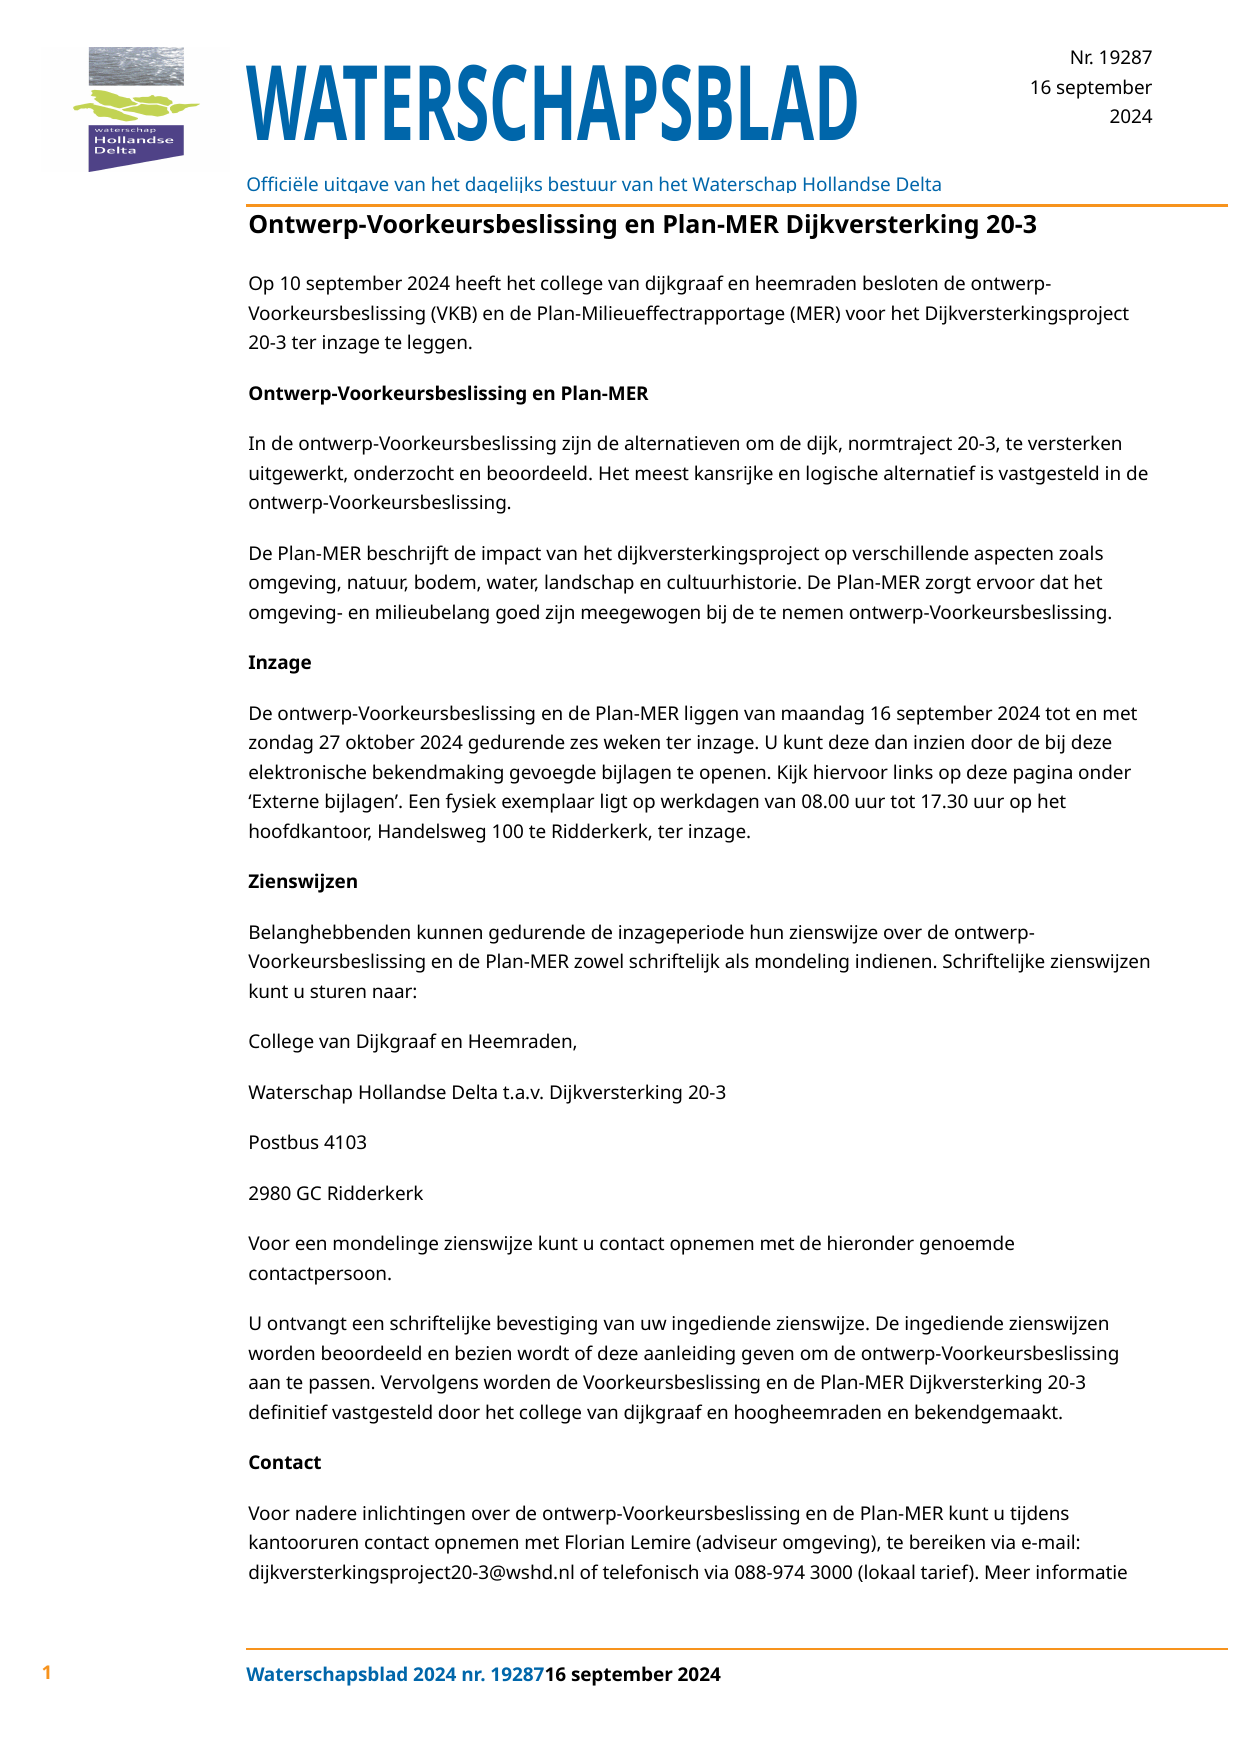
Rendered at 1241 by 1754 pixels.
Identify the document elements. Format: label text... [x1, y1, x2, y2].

text College van Dijkgraaf en Heemraden, [248, 1029, 1152, 1054]
text In de ontwerp-Voorkeursbeslissing zijn de alternatieven om de dijk, normtraject 20-3, te versterken uitgewerkt, onderzocht en beoordeeld. Het meest kansrijke en logische alternatief is vastgesteld in de ontwerp-Voorkeursbeslissing. [248, 430, 1152, 515]
text Waterschap Hollandse Delta t.a.v. Dijkversterking 20-3 [248, 1079, 1152, 1105]
text Op 10 september 2024 heeft het college van dijkgraaf en heemraden besloten de ontwerp-Voorkeursbeslissing (VKB) en de Plan-Milieueffectrapportage (MER) voor het Dijkversterkingsproject 20-3 ter inzage te leggen. [248, 270, 1152, 355]
text Voor een mondelinge zienswijze kunt u contact opnemen met de hieronder genoemde contactpersoon. [248, 1230, 1152, 1286]
text Zienswijzen [248, 869, 1152, 894]
text Belanghebbenden kunnen gedurende de inzageperiode hun zienswijze over de ontwerp-Voorkeursbeslissing en de Plan-MER zowel schriftelijk als mondeling indienen. Schriftelijke zienswijzen kunt u sturen naar: [248, 919, 1152, 1004]
text De ontwerp-Voorkeursbeslissing en de Plan-MER liggen van maandag 16 september 2024 tot en met zondag 27 oktober 2024 gedurende zes weken ter inzage. U kunt deze dan inzien door de bij deze elektronische bekendmaking gevoegde bijlagen te openen. Kijk hiervoor links op deze pagina onder ‘Externe bijlagen’. Een fysiek exemplaar ligt op werkdagen van 08.00 uur tot 17.30 uur op het hoofdkantoor, Handelsweg 100 te Ridderkerk, ter inzage. [248, 700, 1152, 844]
text U ontvangt een schriftelijke bevestiging van uw ingediende zienswijze. De ingediende zienswijzen worden beoordeeld en bezien wordt of deze aanleiding geven om de ontwerp-Voorkeursbeslissing aan te passen. Vervolgens worden de Voorkeursbeslissing en de Plan-MER Dijkversterking 20-3 definitief vastgesteld door het college van dijkgraaf en hoogheemraden en bekendgemaakt. [248, 1310, 1152, 1425]
text Ontwerp-Voorkeursbeslissing en Plan-MER [248, 380, 1152, 406]
text Ontwerp-Voorkeursbeslissing en Plan-MER Dijkversterking 20-3 [248, 207, 1152, 241]
text 2980 GC Ridderkerk [248, 1180, 1152, 1206]
text Contact [248, 1449, 1152, 1475]
text Voor nadere inlichtingen over de ontwerp-Voorkeursbeslissing en de Plan-MER kunt u tijdens kantooruren contact opnemen met Florian Lemire (adviseur omgeving), te bereiken via e-mail: dijkversterkingsproject20-3@wshd.nl of telefonisch via 088-974 3000 (lokaal tarief). Meer informatie [248, 1500, 1152, 1585]
text Postbus 4103 [248, 1129, 1152, 1155]
text Inzage [248, 649, 1152, 675]
picture [41, 47, 231, 172]
text De Plan-MER beschrijft de impact van het dijkversterkingsproject op verschillende aspecten zoals omgeving, natuur, bodem, water, landschap en cultuurhistorie. De Plan-MER zorgt ervoor dat het omgeving- en milieubelang goed zijn meegewogen bij de te nemen ontwerp-Voorkeursbeslissing. [248, 540, 1152, 625]
